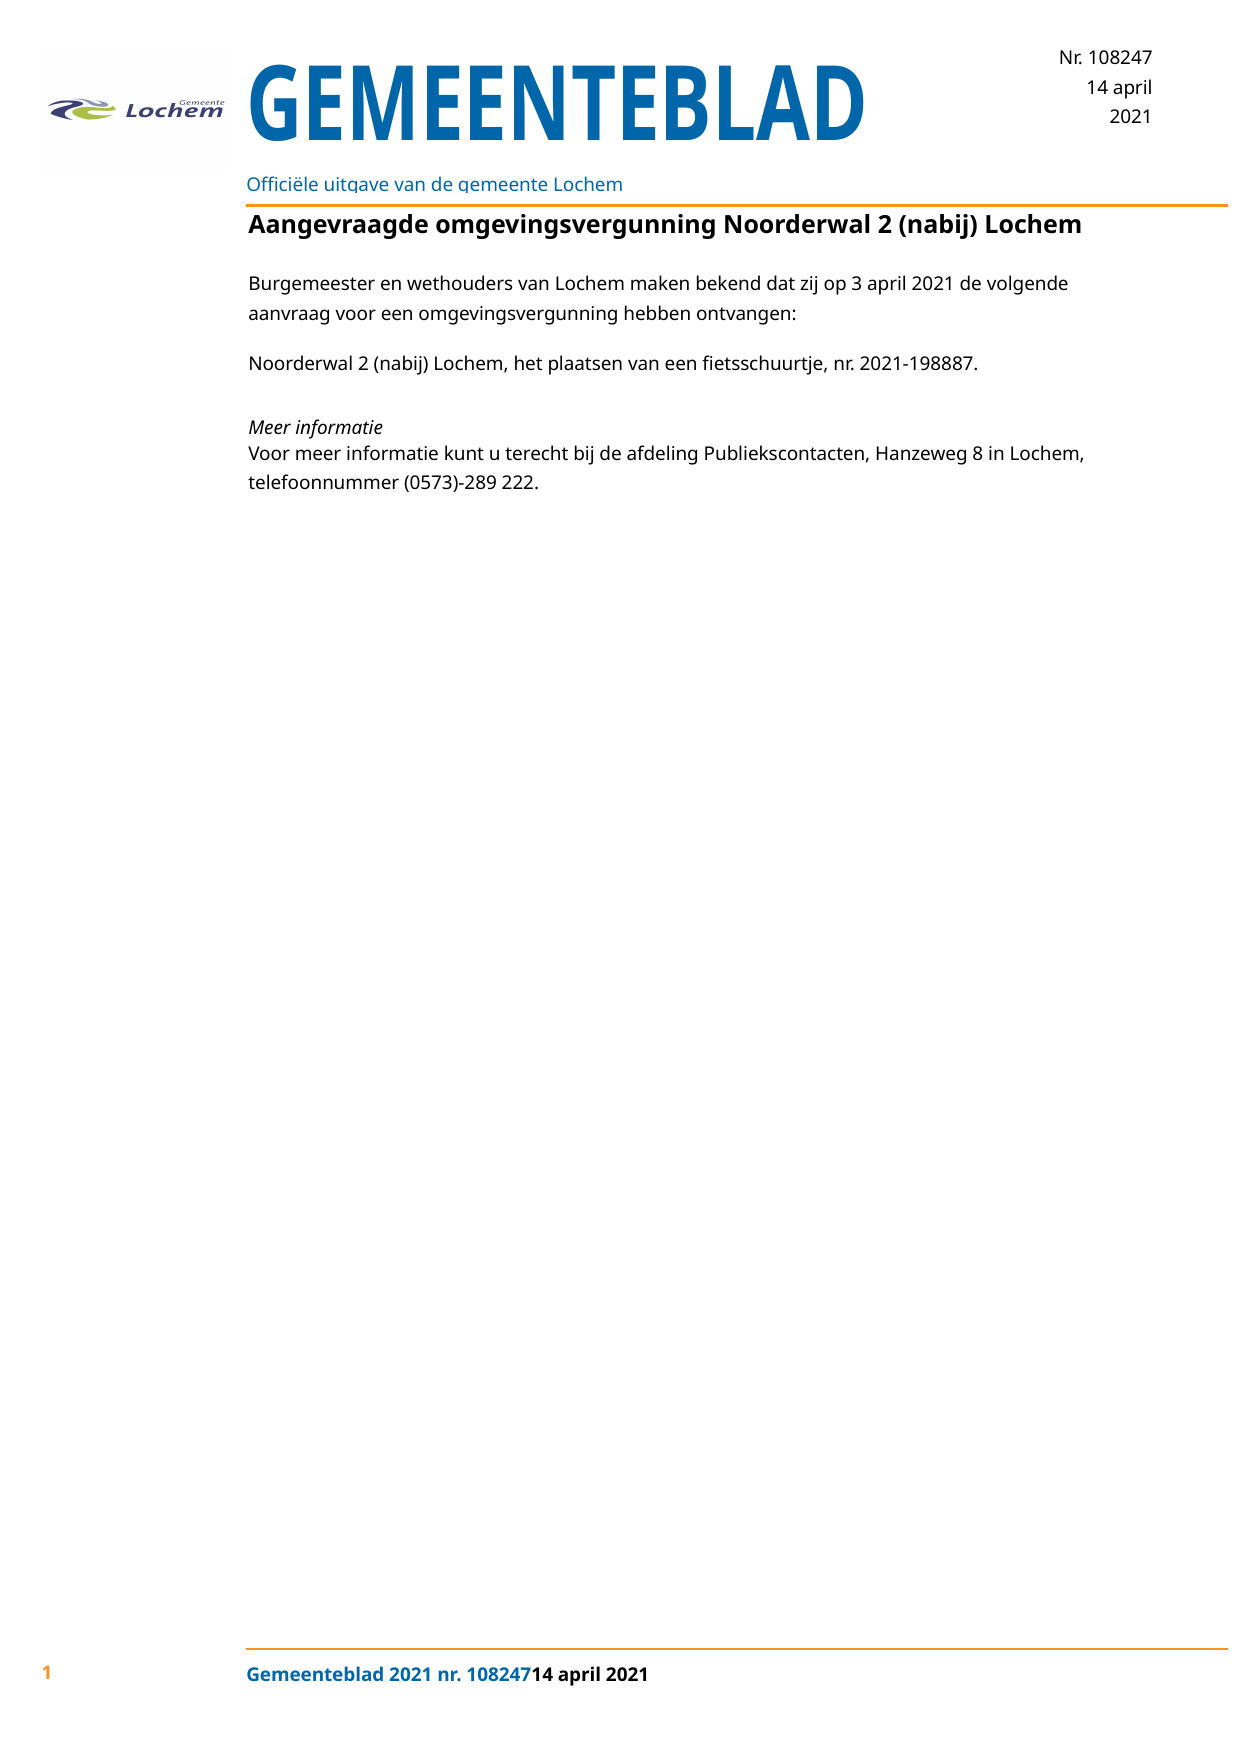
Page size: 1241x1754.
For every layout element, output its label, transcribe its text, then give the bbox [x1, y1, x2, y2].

text Meer informatie [248, 414, 1152, 440]
text Noorderwal 2 (nabij) Lochem, het plaatsen van een fietsschuurtje, nr. 2021-198887. [248, 350, 1152, 376]
text Voor meer informatie kunt u terecht bij de afdeling Publiekscontacten, Hanzeweg 8 in Lochem, telefoonnummer (0573)-289 222. [248, 440, 1152, 495]
picture [41, 47, 231, 172]
text Burgemeester en wethouders van Lochem maken bekend dat zij op 3 april 2021 de volgende aanvraag voor een omgevingsvergunning hebben ontvangen: [248, 270, 1152, 326]
text Aangevraagde omgevingsvergunning Noorderwal 2 (nabij) Lochem [248, 207, 1152, 241]
